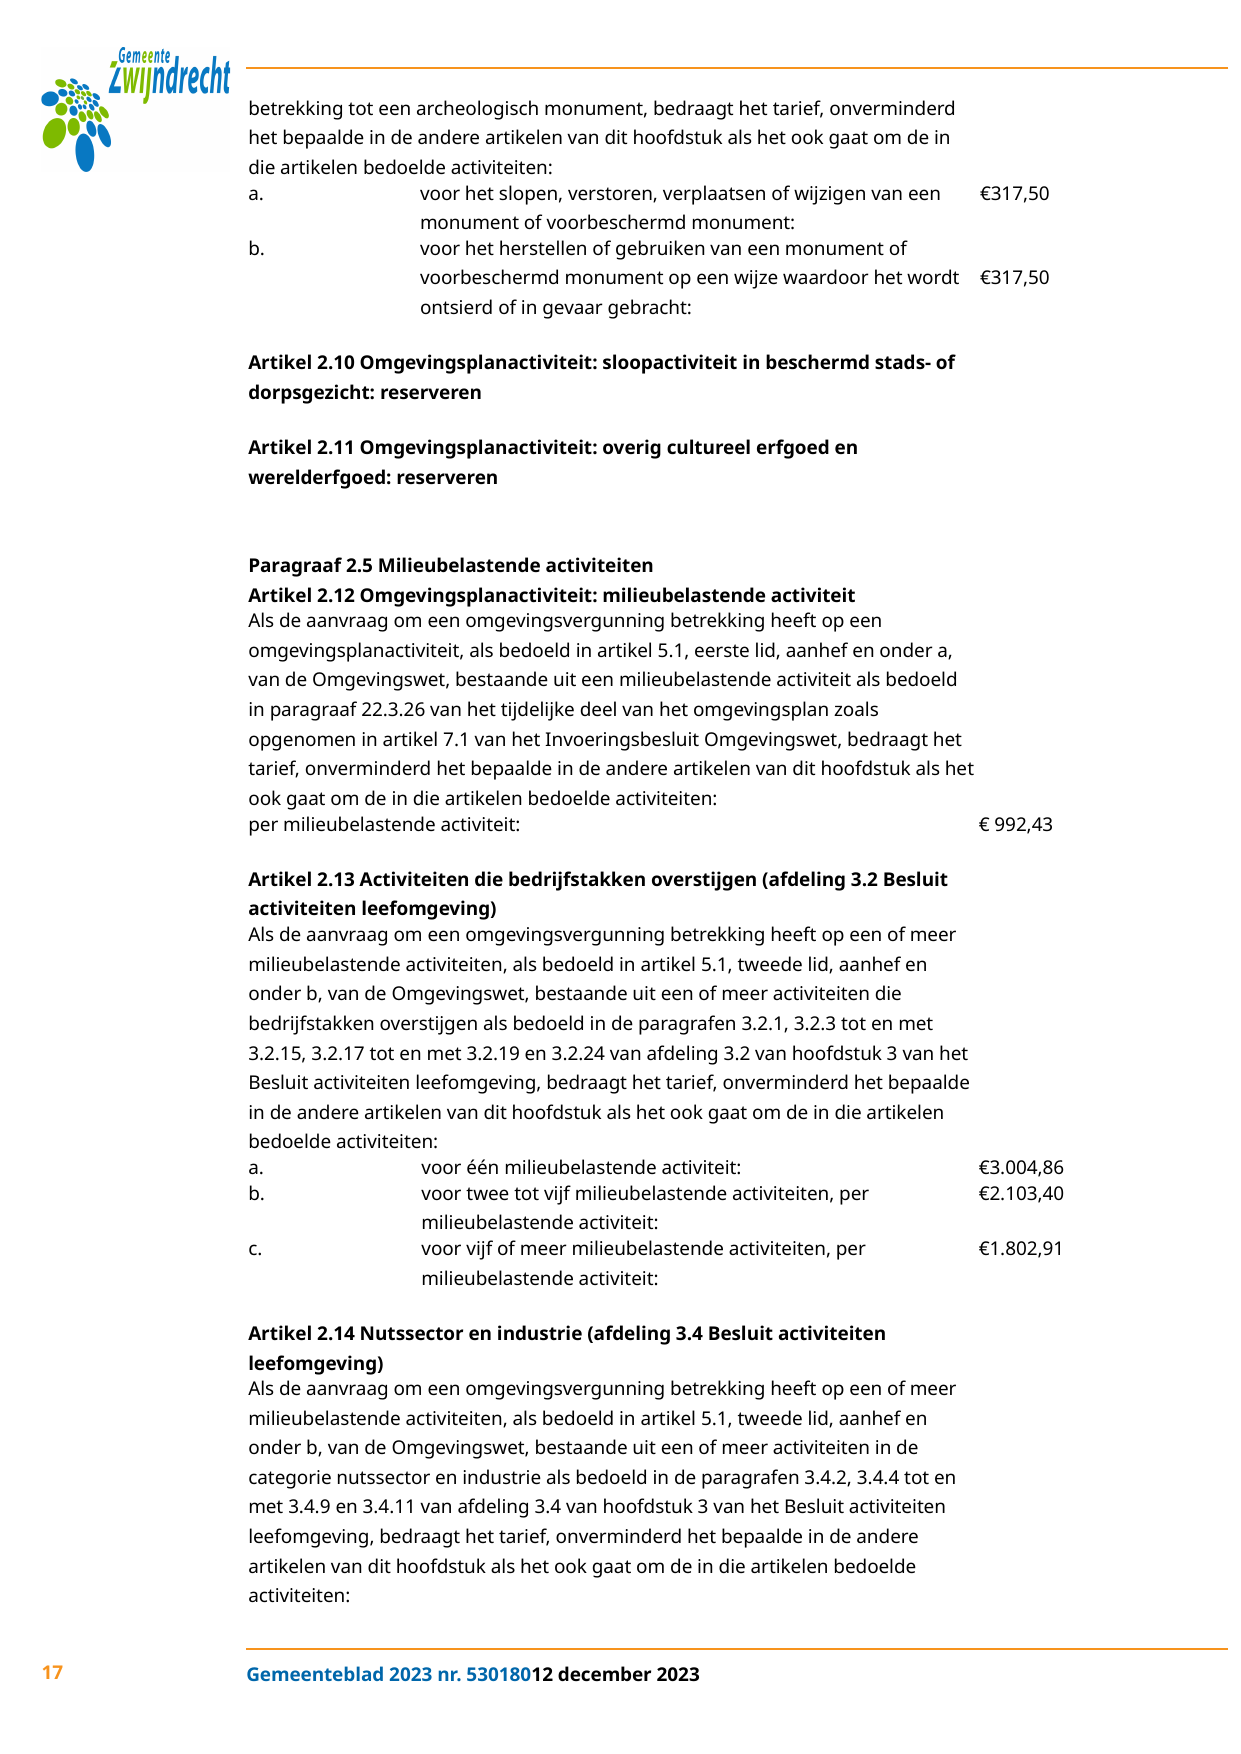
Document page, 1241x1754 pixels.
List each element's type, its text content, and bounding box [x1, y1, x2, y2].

table_cell [980, 320, 1152, 434]
table_cell b. [248, 1180, 421, 1235]
table_cell € 992,43 [979, 811, 1152, 836]
text Paragraaf 2.5 Milieubelastende activiteiten [248, 552, 1152, 578]
table_cell Als de aanvraag om een omgevingsvergunning betrekking heeft op een of meer milieubelastende activiteiten, als bedoeld in artikel 5.1, tweede lid, aanhef en onder b, van de Omgevingswet, bestaande uit een of meer activiteiten die bedrijfstakken overstijgen als bedoeld in de paragrafen 3.2.1, 3.2.3 tot en met 3.2.15, 3.2.17 tot en met 3.2.19 en 3.2.24 van afdeling 3.2 van hoofdstuk 3 van het Besluit activiteiten leefomgeving, bedraagt het tarief, onverminderd het bepaalde in de andere artikelen van dit hoofdstuk als het ook gaat om de in die artikelen bedoelde activiteiten: [248, 921, 978, 1154]
table_cell [979, 836, 1152, 921]
picture [41, 47, 231, 172]
table_cell [979, 1291, 1152, 1375]
table_cell Als de aanvraag om een omgevingsvergunning betrekking heeft op een omgevingsplanactiviteit, als bedoeld in artikel 5.1, eerste lid, aanhef en onder a, van de Omgevingswet, bestaande uit een milieubelastende activiteit als bedoeld in paragraaf 22.3.26 van het tijdelijke deel van het omgevingsplan zoals opgenomen in artikel 7.1 van het Invoeringsbesluit Omgevingswet, bedraagt het tarief, onverminderd het bepaalde in de andere artikelen van dit hoofdstuk als het ook gaat om de in die artikelen bedoelde activiteiten: [248, 608, 978, 811]
table_cell Artikel 2.13 Activiteiten die bedrijfstakken overstijgen (afdeling 3.2 Besluit activiteiten leefomgeving) [248, 836, 978, 921]
table_cell €317,50 [980, 235, 1152, 320]
table_header Artikel 2.12 Omgevingsplanactiviteit: milieubelastende activiteit [248, 582, 978, 607]
table_cell b. [248, 235, 420, 320]
table_cell [979, 921, 1152, 1154]
table_cell per milieubelastende activiteit: [248, 811, 978, 836]
table_cell a. [248, 180, 420, 235]
table_cell €3.004,86 [979, 1154, 1152, 1180]
table_cell €317,50 [980, 180, 1152, 235]
table_cell voor het slopen, verstoren, verplaatsen of wijzigen van een monument of voorbeschermd monument: [420, 180, 980, 235]
table_cell betrekking tot een archeologisch monument, bedraagt het tarief, onverminderd het bepaalde in de andere artikelen van dit hoofdstuk als het ook gaat om de in die artikelen bedoelde activiteiten: [248, 95, 980, 180]
table_cell Als de aanvraag om een omgevingsvergunning betrekking heeft op een of meer milieubelastende activiteiten, als bedoeld in artikel 5.1, tweede lid, aanhef en onder b, van de Omgevingswet, bestaande uit een of meer activiteiten in de categorie nutssector en industrie als bedoeld in de paragrafen 3.4.2, 3.4.4 tot en met 3.4.9 en 3.4.11 van afdeling 3.4 van hoofdstuk 3 van het Besluit activiteiten leefomgeving, bedraagt het tarief, onverminderd het bepaalde in de andere artikelen van dit hoofdstuk als het ook gaat om de in die artikelen bedoelde activiteiten: [248, 1375, 978, 1608]
table_cell Artikel 2.14 Nutssector en industrie (afdeling 3.4 Besluit activiteiten leefomgeving) [248, 1291, 978, 1375]
table_cell Artikel 2.10 Omgevingsplanactiviteit: sloopactiviteit in beschermd stads- of dorpsgezicht: reserveren [248, 320, 980, 434]
table_cell voor één milieubelastende activiteit: [421, 1154, 978, 1180]
table_cell Artikel 2.11 Omgevingsplanactiviteit: overig cultureel erfgoed en werelderfgoed: reserveren [248, 434, 980, 519]
table_cell voor twee tot vijf milieubelastende activiteiten, per milieubelastende activiteit: [421, 1180, 978, 1235]
table_cell voor het herstellen of gebruiken van een monument of voorbeschermd monument op een wijze waardoor het wordt ontsierd of in gevaar gebracht: [420, 235, 980, 320]
table_cell c. [248, 1235, 421, 1291]
table_cell [979, 1375, 1152, 1608]
table_cell [980, 434, 1152, 519]
table_cell €2.103,40 [979, 1180, 1152, 1235]
table_cell €1.802,91 [979, 1235, 1152, 1291]
table_cell voor vijf of meer milieubelastende activiteiten, per milieubelastende activiteit: [421, 1235, 978, 1291]
table_header [979, 582, 1152, 607]
table_cell [980, 95, 1152, 180]
table_cell a. [248, 1154, 421, 1180]
table_cell [979, 608, 1152, 811]
